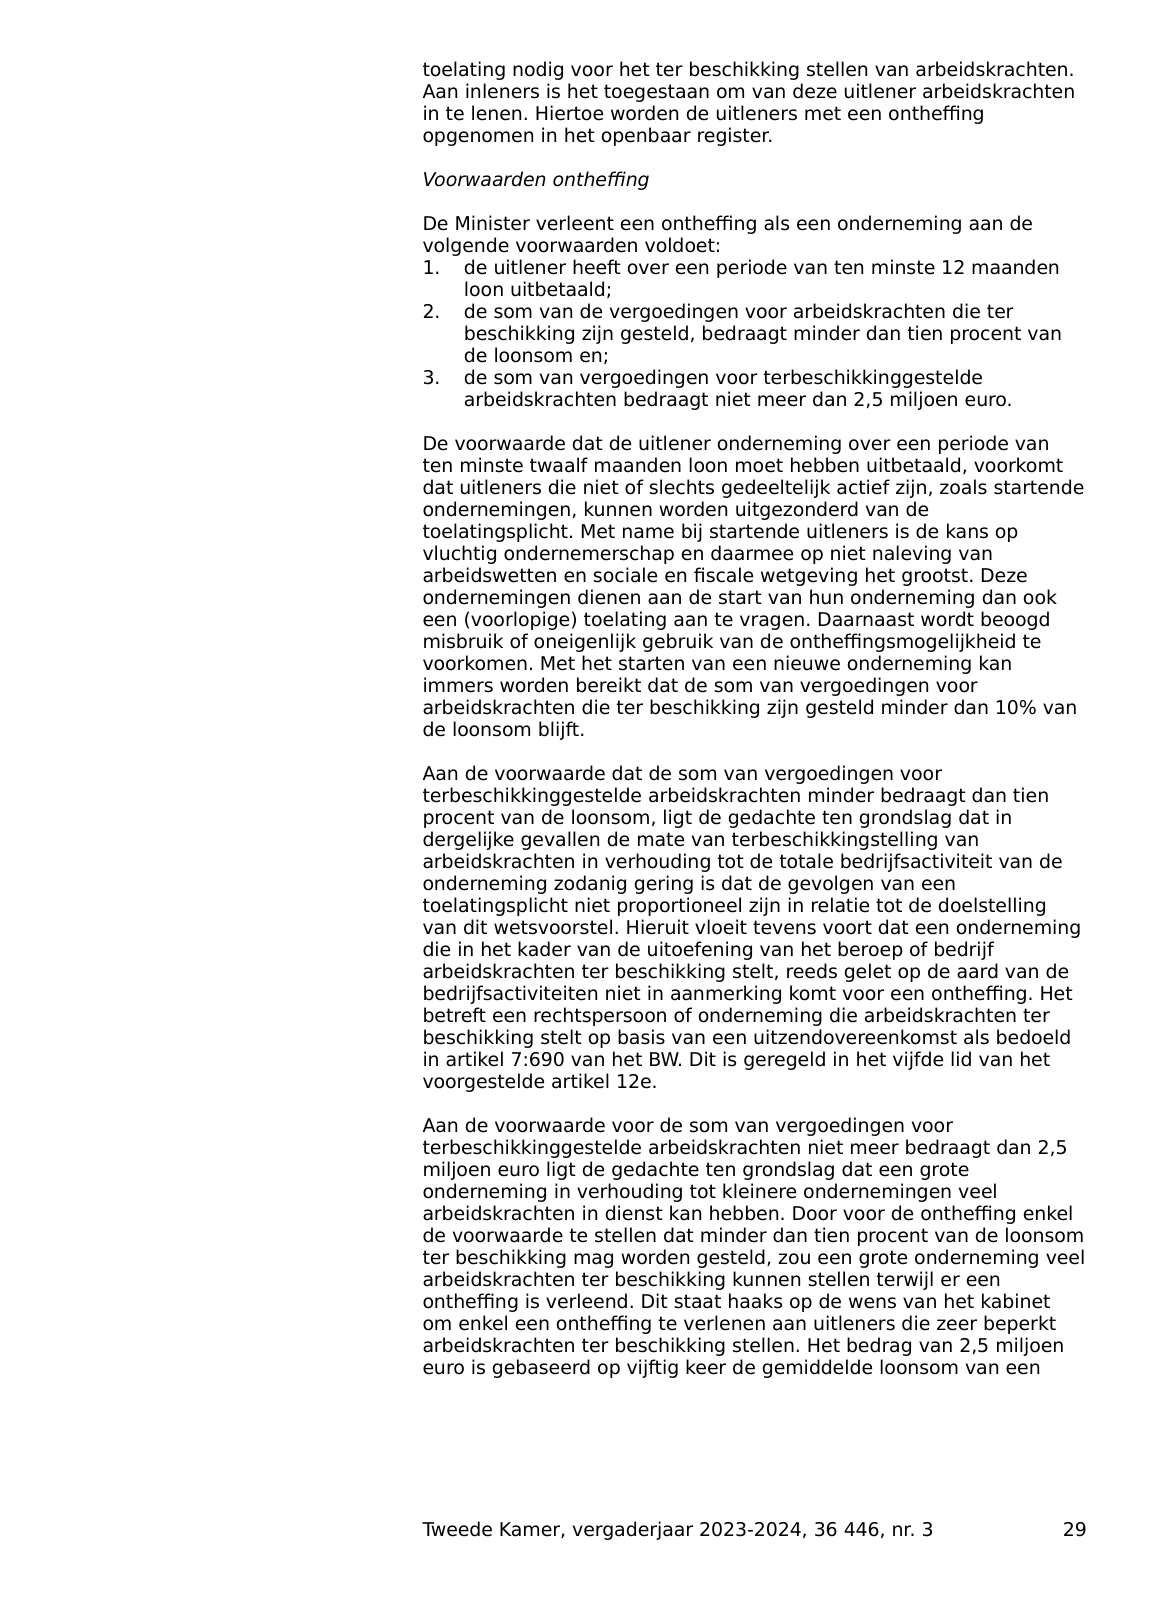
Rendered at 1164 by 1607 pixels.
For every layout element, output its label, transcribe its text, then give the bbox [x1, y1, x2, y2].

text Aan de voorwaarde voor de som van vergoedingen voor terbeschikkinggestelde arbeidskrachten niet meer bedraagt dan 2,5 miljoen euro ligt de gedachte ten grondslag dat een grote onderneming in verhouding tot kleinere ondernemingen veel arbeidskrachten in dienst kan hebben. Door voor de ontheffing enkel de voorwaarde te stellen dat minder dan tien procent van de loonsom ter beschikking mag worden gesteld, zou een grote onderneming veel arbeidskrachten ter beschikking kunnen stellen terwijl er een ontheffing is verleend. Dit staat haaks op de wens van het kabinet om enkel een ontheffing te verlenen aan uitleners die zeer beperkt arbeidskrachten ter beschikking stellen. Het bedrag van 2,5 miljoen euro is gebaseerd op vijftig keer de gemiddelde loonsom van een [422, 1115, 1087, 1379]
text toelating nodig voor het ter beschikking stellen van arbeidskrachten. Aan inleners is het toegestaan om van deze uitlener arbeidskrachten in te lenen. Hiertoe worden de uitleners met een ontheffing opgenomen in het openbaar register. [422, 59, 1087, 147]
text Aan de voorwaarde dat de som van vergoedingen voor terbeschikkinggestelde arbeidskrachten minder bedraagt dan tien procent van de loonsom, ligt de gedachte ten grondslag dat in dergelijke gevallen de mate van terbeschikkingstelling van arbeidskrachten in verhouding tot de totale bedrijfsactiviteit van de onderneming zodanig gering is dat de gevolgen van een toelatingsplicht niet proportioneel zijn in relatie tot de doelstelling van dit wetsvoorstel. Hieruit vloeit tevens voort dat een onderneming die in het kader van de uitoefening van het beroep of bedrijf arbeidskrachten ter beschikking stelt, reeds gelet op de aard van de bedrijfsactiviteiten niet in aanmerking komt voor een ontheffing. Het betreft een rechtspersoon of onderneming die arbeidskrachten ter beschikking stelt op basis van een uitzendovereenkomst als bedoeld in artikel 7:690 van het BW. Dit is geregeld in het vijfde lid van het voorgestelde artikel 12e. [422, 763, 1087, 1093]
text 1. de uitlener heeft over een periode van ten minste 12 maanden loon uitbetaald; [422, 257, 1087, 301]
text De Minister verleent een ontheffing als een onderneming aan de volgende voorwaarden voldoet: [422, 213, 1087, 257]
text De voorwaarde dat de uitlener onderneming over een periode van ten minste twaalf maanden loon moet hebben uitbetaald, voorkomt dat uitleners die niet of slechts gedeeltelijk actief zijn, zoals startende ondernemingen, kunnen worden uitgezonderd van de toelatingsplicht. Met name bij startende uitleners is de kans op vluchtig ondernemerschap en daarmee op niet naleving van arbeidswetten en sociale en fiscale wetgeving het grootst. Deze ondernemingen dienen aan de start van hun onderneming dan ook een (voorlopige) toelating aan te vragen. Daarnaast wordt beoogd misbruik of oneigenlijk gebruik van de ontheffingsmogelijkheid te voorkomen. Met het starten van een nieuwe onderneming kan immers worden bereikt dat de som van vergoedingen voor arbeidskrachten die ter beschikking zijn gesteld minder dan 10% van de loonsom blijft. [422, 433, 1087, 741]
text 3. de som van vergoedingen voor terbeschikkinggestelde arbeidskrachten bedraagt niet meer dan 2,5 miljoen euro. [422, 367, 1087, 411]
text 2. de som van de vergoedingen voor arbeidskrachten die ter beschikking zijn gesteld, bedraagt minder dan tien procent van de loonsom en; [422, 301, 1087, 367]
subtitle Voorwaarden ontheffing [422, 169, 1087, 191]
